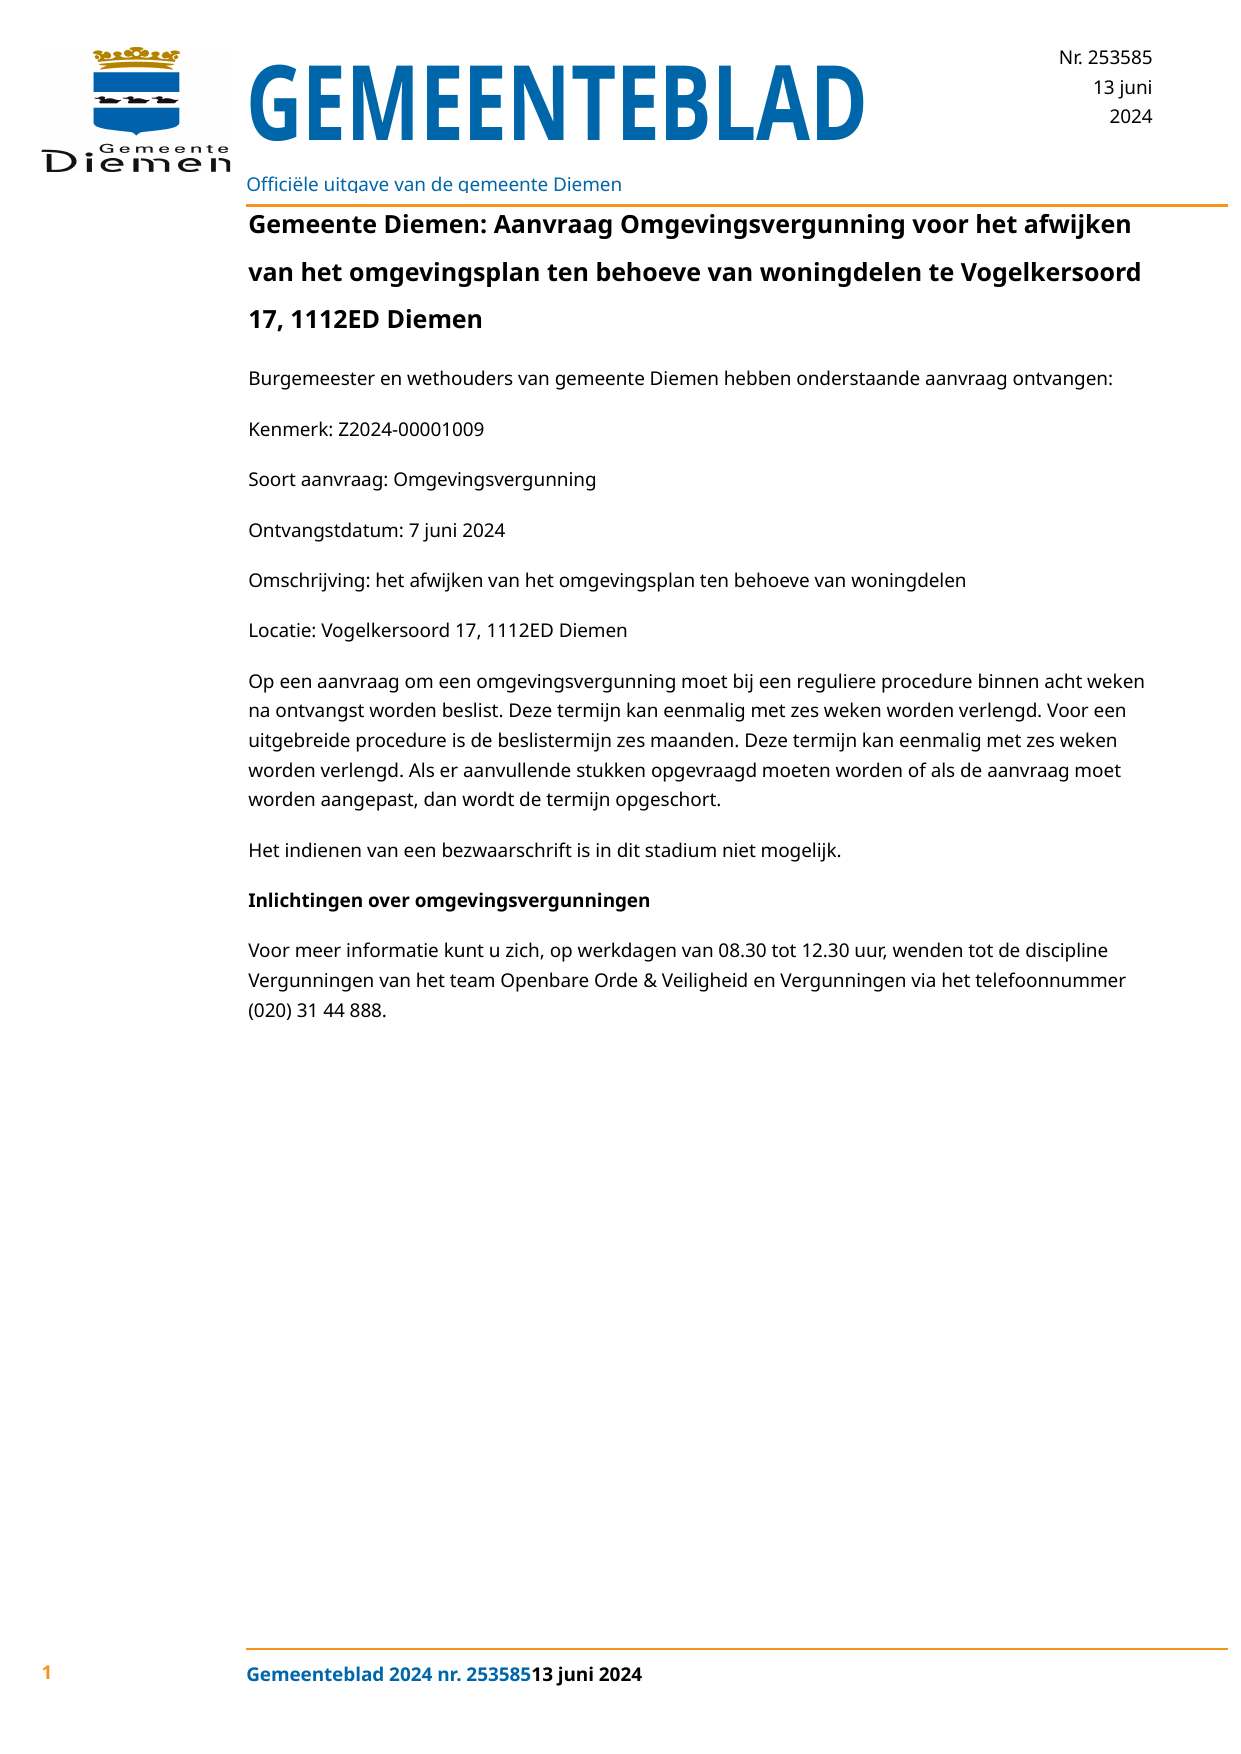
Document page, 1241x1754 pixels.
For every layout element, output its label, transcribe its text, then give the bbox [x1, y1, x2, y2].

text Voor meer informatie kunt u zich, op werkdagen van 08.30 tot 12.30 uur, wenden tot de discipline Vergunningen van het team Openbare Orde & Veiligheid en Vergunningen via het telefoonnummer (020) 31 44 888. [248, 938, 1152, 1022]
text Gemeente Diemen: Aanvraag Omgevingsvergunning voor het afwijken van het omgevingsplan ten behoeve van woningdelen te Vogelkersoord 17, 1112ED Diemen [248, 207, 1152, 336]
text Soort aanvraag: Omgevingsvergunning [248, 466, 1152, 492]
text Inlichtingen over omgevingsvergunningen [248, 887, 1152, 913]
text Ontvangstdatum: 7 juni 2024 [248, 517, 1152, 542]
text Het indienen van een bezwaarschrift is in dit stadium niet mogelijk. [248, 837, 1152, 862]
text Kenmerk: Z2024-00001009 [248, 416, 1152, 442]
text Burgemeester en wethouders van gemeente Diemen hebben onderstaande aanvraag ontvangen: [248, 366, 1152, 391]
text Op een aanvraag om een omgevingsvergunning moet bij een reguliere procedure binnen acht weken na ontvangst worden beslist. Deze termijn kan eenmalig met zes weken worden verlengd. Voor een uitgebreide procedure is de beslistermijn zes maanden. Deze termijn kan eenmalig met zes weken worden verlengd. Als er aanvullende stukken opgevraagd moeten worden of als de aanvraag moet worden aangepast, dan wordt de termijn opgeschort. [248, 668, 1152, 812]
picture [41, 47, 231, 172]
text Omschrijving: het afwijken van het omgevingsplan ten behoeve van woningdelen [248, 567, 1152, 593]
text Locatie: Vogelkersoord 17, 1112ED Diemen [248, 618, 1152, 643]
